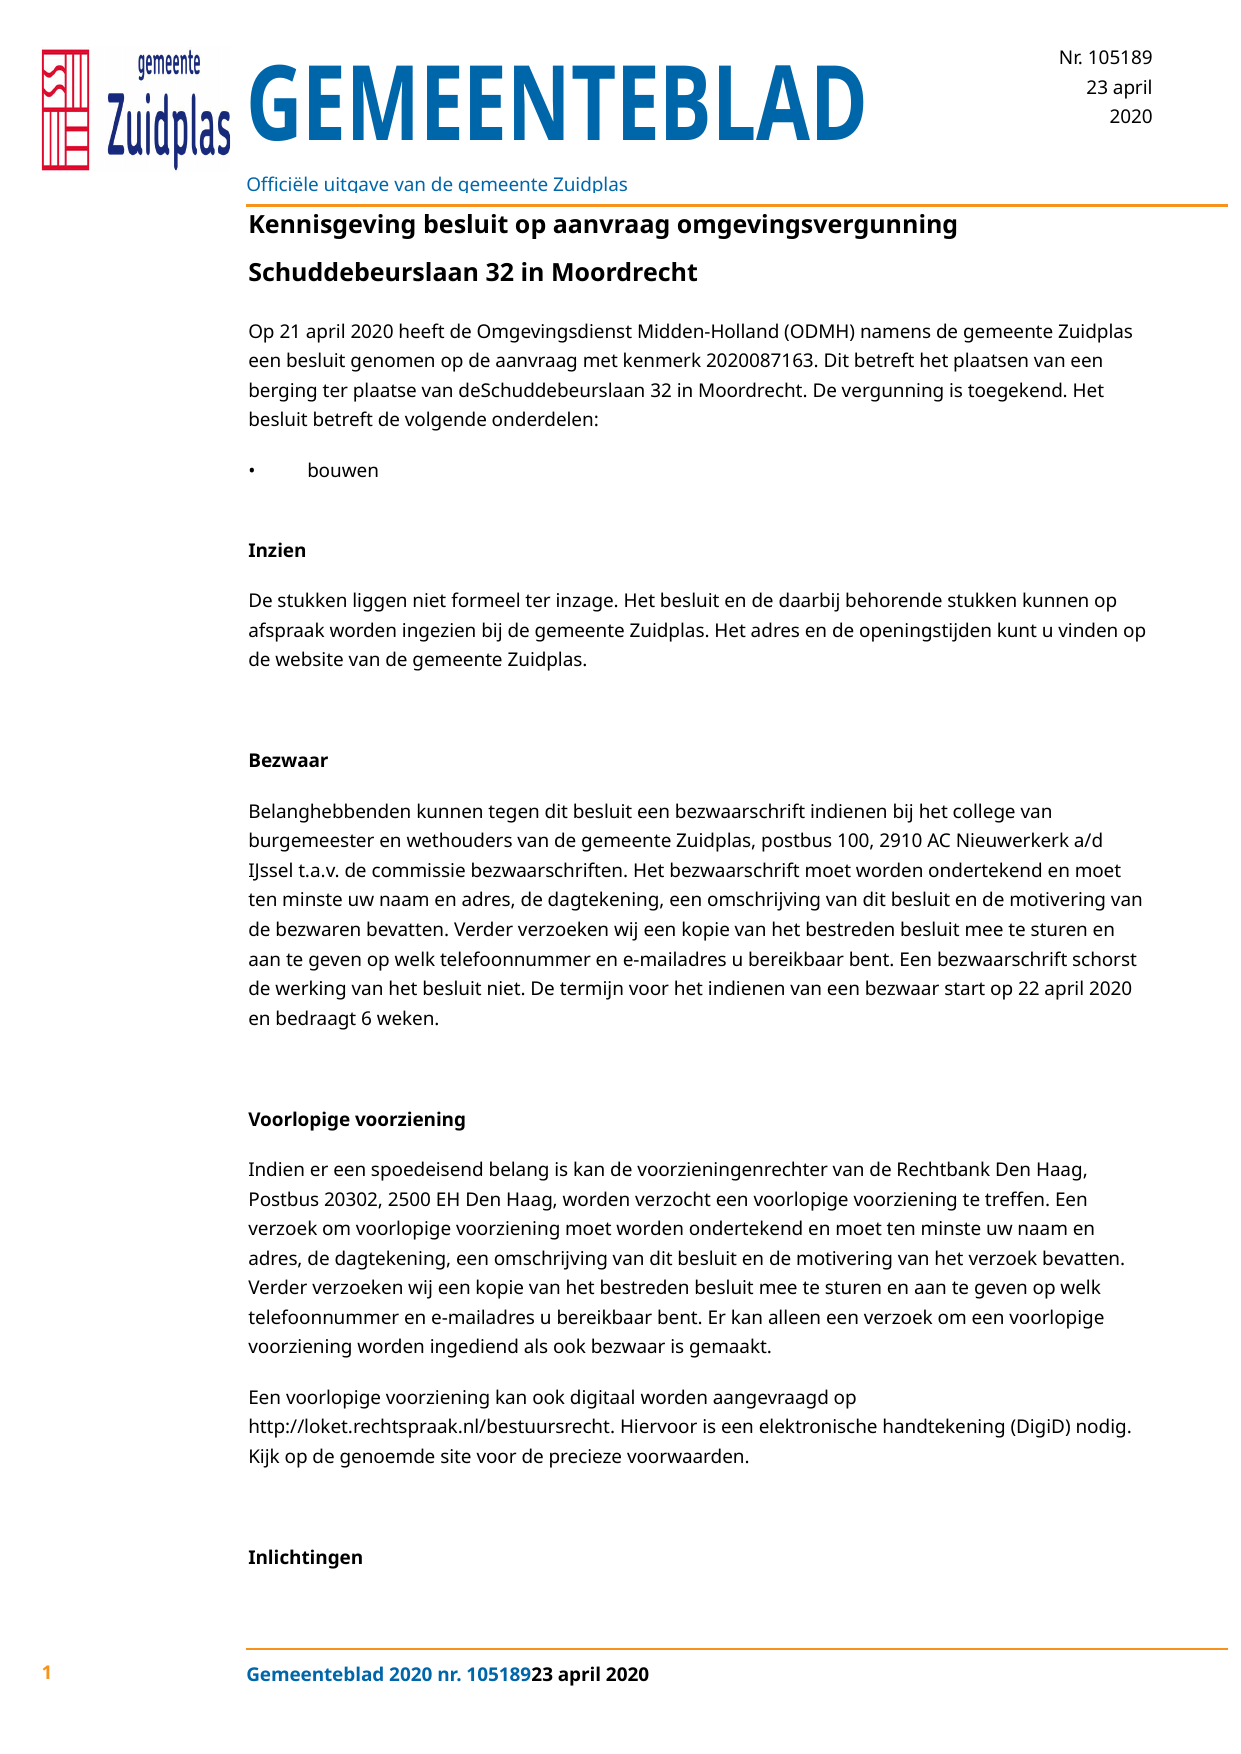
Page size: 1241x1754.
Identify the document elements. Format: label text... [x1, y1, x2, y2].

text Op 21 april 2020 heeft de Omgevingsdienst Midden-Holland (ODMH) namens de gemeente Zuidplas een besluit genomen op de aanvraag met kenmerk 2020087163. Dit betreft het plaatsen van een berging ter plaatse van deSchuddebeurslaan 32 in Moordrecht. De vergunning is toegekend. Het besluit betreft de volgende onderdelen: [248, 318, 1152, 432]
text Belanghebbenden kunnen tegen dit besluit een bezwaarschrift indienen bij het college van burgemeester en wethouders van de gemeente Zuidplas, postbus 100, 2910 AC Nieuwerkerk a/d IJssel t.a.v. de commissie bezwaarschriften. Het bezwaarschrift moet worden ondertekend en moet ten minste uw naam en adres, de dagtekening, een omschrijving van dit besluit en de motivering van de bezwaren bevatten. Verder verzoeken wij een kopie van het bestreden besluit mee te sturen en aan te geven op welk telefoonnummer en e-mailadres u bereikbaar bent. Een bezwaarschrift schorst de werking van het besluit niet. De termijn voor het indienen van een bezwaar start op 22 april 2020 en bedraagt 6 weken. [248, 798, 1152, 1031]
text Inlichtingen [248, 1544, 1152, 1570]
text Voorlopige voorziening [248, 1106, 1152, 1132]
text De stukken liggen niet formeel ter inzage. Het besluit en de daarbij behorende stukken kunnen op afspraak worden ingezien bij de gemeente Zuidplas. Het adres en de openingstijden kunt u vinden op de website van de gemeente Zuidplas. [248, 587, 1152, 672]
text Indien er een spoedeisend belang is kan de voorzieningenrechter van de Rechtbank Den Haag, Postbus 20302, 2500 EH Den Haag, worden verzocht een voorlopige voorziening te treffen. Een verzoek om voorlopige voorziening moet worden ondertekend en moet ten minste uw naam en adres, de dagtekening, een omschrijving van dit besluit en de motivering van het verzoek bevatten. Verder verzoeken wij een kopie van het bestreden besluit mee te sturen en aan te geven op welk telefoonnummer en e-mailadres u bereikbaar bent. Er kan alleen een verzoek om een voorlopige voorziening worden ingediend als ook bezwaar is gemaakt. [248, 1156, 1152, 1359]
picture [41, 47, 231, 172]
text Kennisgeving besluit op aanvraag omgevingsvergunning Schuddebeurslaan 32 in Moordrecht [248, 207, 1152, 288]
text Bezwaar [248, 747, 1152, 773]
text Inzien [248, 537, 1152, 563]
list bouwen [248, 457, 1152, 483]
text Een voorlopige voorziening kan ook digitaal worden aangevraagd op http://loket.rechtspraak.nl/bestuursrecht. Hiervoor is een elektronische handtekening (DigiD) nodig. Kijk op de genoemde site voor de precieze voorwaarden. [248, 1384, 1152, 1469]
